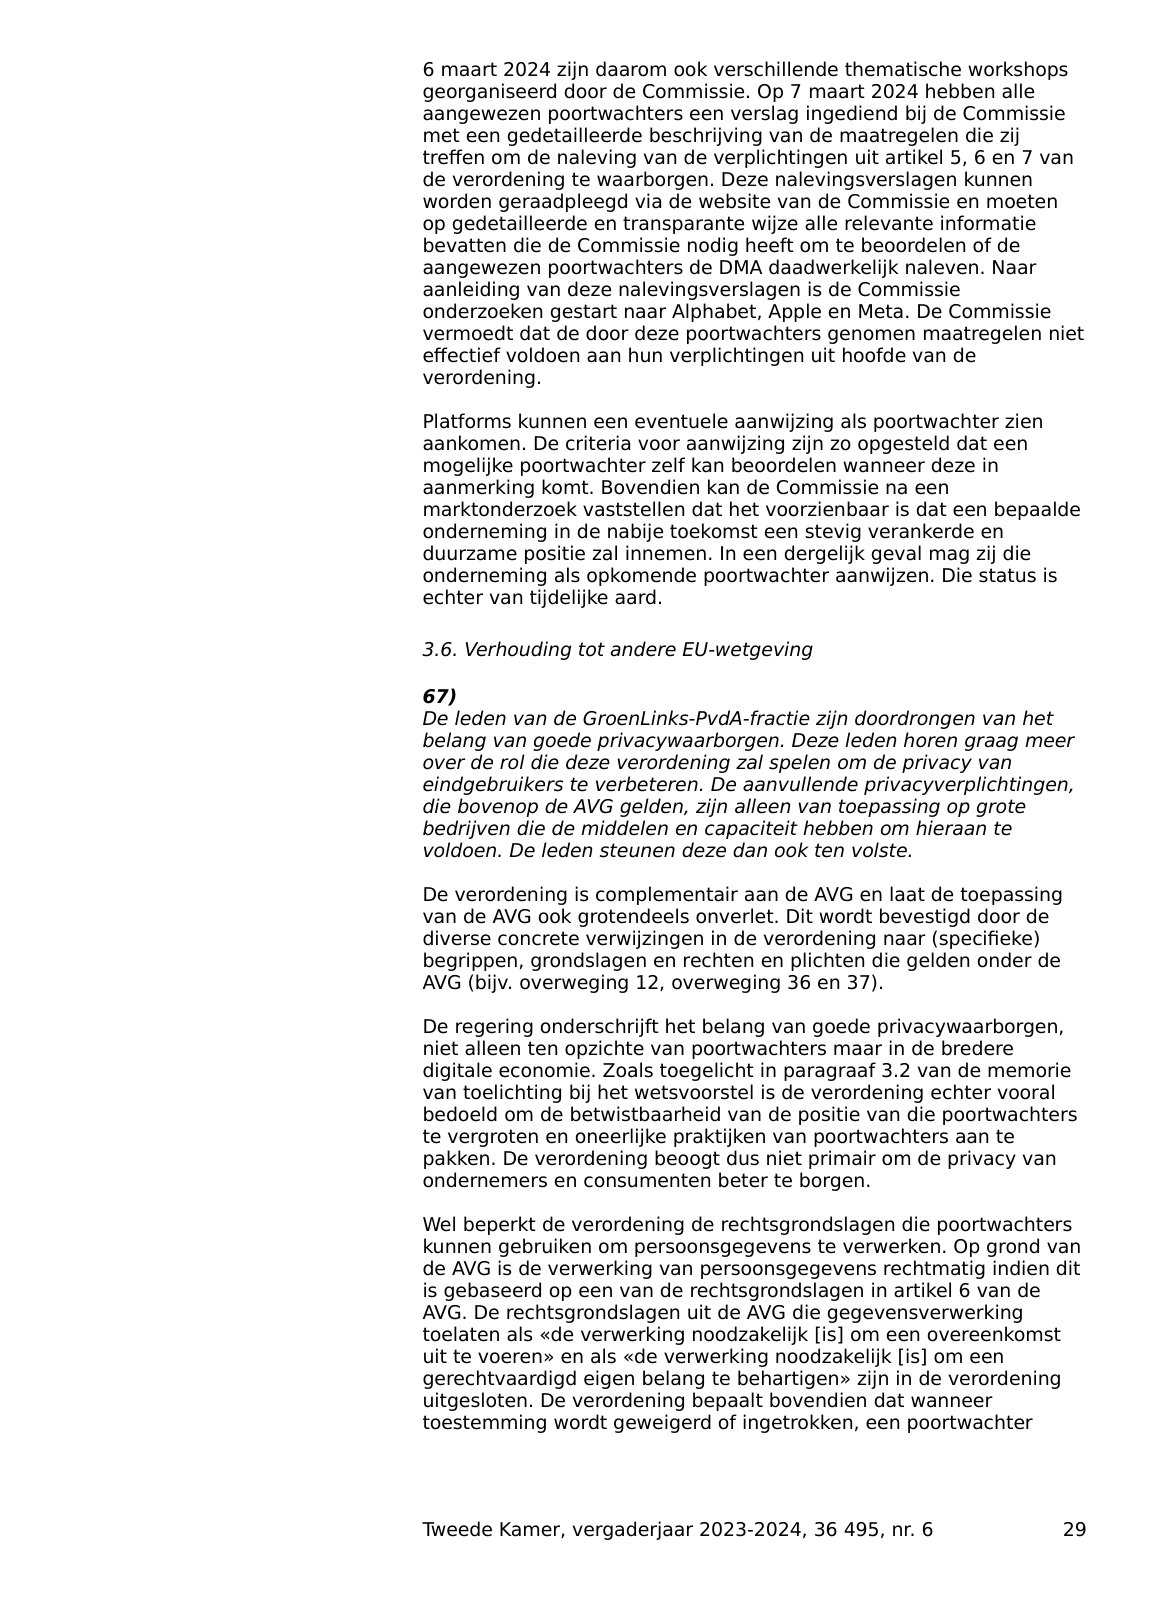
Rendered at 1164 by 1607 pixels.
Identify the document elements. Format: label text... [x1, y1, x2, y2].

text De verordening is complementair aan de AVG en laat de toepassing van de AVG ook grotendeels onverlet. Dit wordt bevestigd door de diverse concrete verwijzingen in de verordening naar (specifieke) begrippen, grondslagen en rechten en plichten die gelden onder de AVG (bijv. overweging 12, overweging 36 en 37). [422, 884, 1087, 994]
text De leden van de GroenLinks-PvdA-fractie zijn doordrongen van het belang van goede privacywaarborgen. Deze leden horen graag meer over de rol die deze verordening zal spelen om de privacy van eindgebruikers te verbeteren. De aanvullende privacyverplichtingen, die bovenop de AVG gelden, zijn alleen van toepassing op grote bedrijven die de middelen en capaciteit hebben om hieraan te voldoen. De leden steunen deze dan ook ten volste. [422, 708, 1087, 862]
text 6 maart 2024 zijn daarom ook verschillende thematische workshops georganiseerd door de Commissie. Op 7 maart 2024 hebben alle aangewezen poortwachters een verslag ingediend bij de Commissie met een gedetailleerde beschrijving van de maatregelen die zij treffen om de naleving van de verplichtingen uit artikel 5, 6 en 7 van de verordening te waarborgen. Deze nalevingsverslagen kunnen worden geraadpleegd via de website van de Commissie en moeten op gedetailleerde en transparante wijze alle relevante informatie bevatten die de Commissie nodig heeft om te beoordelen of de aangewezen poortwachters de DMA daadwerkelijk naleven. Naar aanleiding van deze nalevingsverslagen is de Commissie onderzoeken gestart naar Alphabet, Apple en Meta. De Commissie vermoedt dat de door deze poortwachters genomen maatregelen niet effectief voldoen aan hun verplichtingen uit hoofde van de verordening. [422, 59, 1087, 389]
text Wel beperkt de verordening de rechtsgrondslagen die poortwachters kunnen gebruiken om persoonsgegevens te verwerken. Op grond van de AVG is de verwerking van persoonsgegevens rechtmatig indien dit is gebaseerd op een van de rechtsgrondslagen in artikel 6 van de AVG. De rechtsgrondslagen uit de AVG die gegevensverwerking toelaten als «de verwerking noodzakelijk [is] om een overeenkomst uit te voeren» en als «de verwerking noodzakelijk [is] om een gerechtvaardigd eigen belang te behartigen» zijn in de verordening uitgesloten. De verordening bepaalt bovendien dat wanneer toestemming wordt geweigerd of ingetrokken, een poortwachter [422, 1214, 1087, 1434]
subtitle 3.6. Verhouding tot andere EU-wetgeving [422, 639, 1087, 661]
text Platforms kunnen een eventuele aanwijzing als poortwachter zien aankomen. De criteria voor aanwijzing zijn zo opgesteld dat een mogelijke poortwachter zelf kan beoordelen wanneer deze in aanmerking komt. Bovendien kan de Commissie na een marktonderzoek vaststellen dat het voorzienbaar is dat een bepaalde onderneming in de nabije toekomst een stevig verankerde en duurzame positie zal innemen. In een dergelijk geval mag zij die onderneming als opkomende poortwachter aanwijzen. Die status is echter van tijdelijke aard. [422, 411, 1087, 609]
text 67) [422, 686, 1087, 708]
text De regering onderschrijft het belang van goede privacywaarborgen, niet alleen ten opzichte van poortwachters maar in de bredere digitale economie. Zoals toegelicht in paragraaf 3.2 van de memorie van toelichting bij het wetsvoorstel is de verordening echter vooral bedoeld om de betwistbaarheid van de positie van die poortwachters te vergroten en oneerlijke praktijken van poortwachters aan te pakken. De verordening beoogt dus niet primair om de privacy van ondernemers en consumenten beter te borgen. [422, 1016, 1087, 1192]
